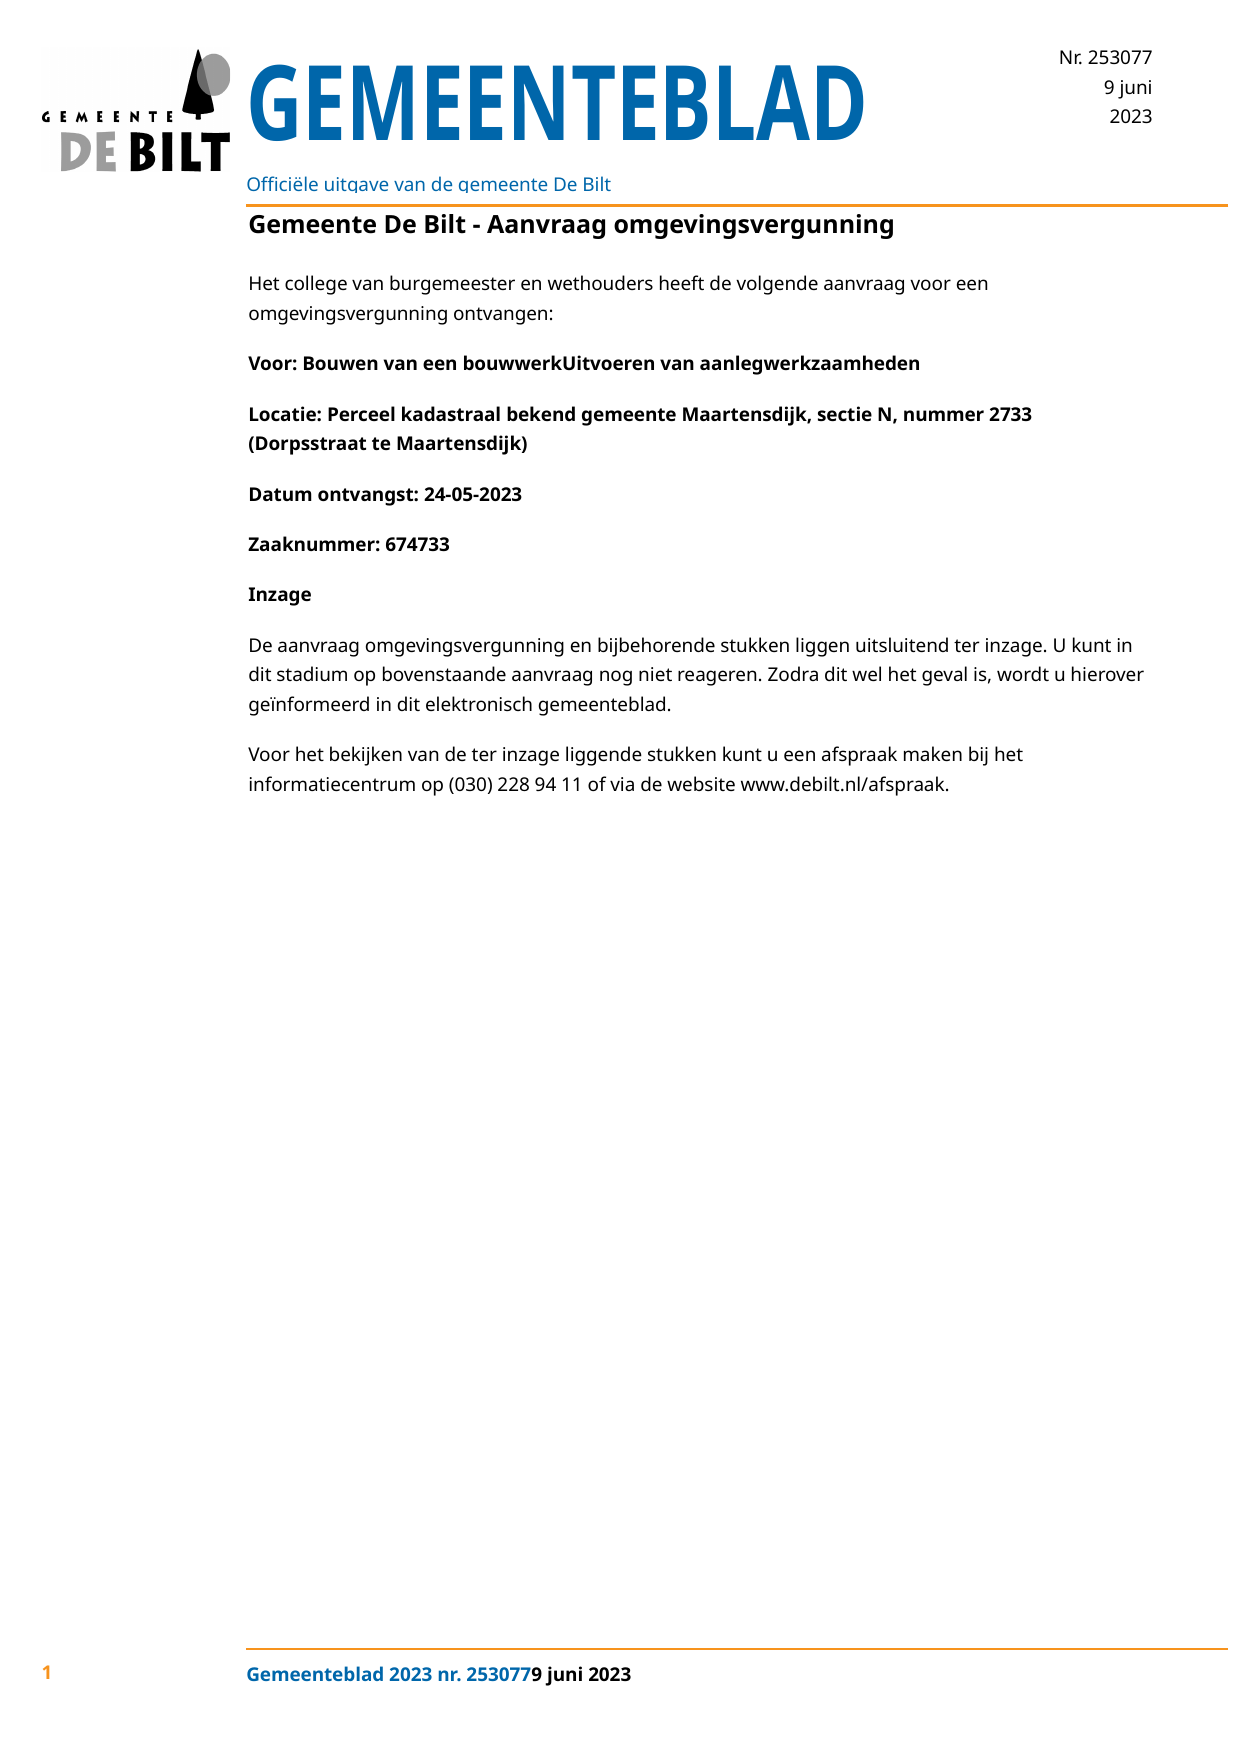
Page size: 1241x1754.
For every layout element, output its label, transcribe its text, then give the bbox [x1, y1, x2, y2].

text De aanvraag omgevingsvergunning en bijbehorende stukken liggen uitsluitend ter inzage. U kunt in dit stadium op bovenstaande aanvraag nog niet reageren. Zodra dit wel het geval is, wordt u hierover geïnformeerd in dit elektronisch gemeenteblad. [248, 632, 1152, 717]
text Locatie: Perceel kadastraal bekend gemeente Maartensdijk, sectie N, nummer 2733 (Dorpsstraat te Maartensdijk) [248, 401, 1152, 456]
text Inzage [248, 582, 1152, 607]
text Het college van burgemeester en wethouders heeft de volgende aanvraag voor een omgevingsvergunning ontvangen: [248, 270, 1152, 326]
text Gemeente De Bilt - Aanvraag omgevingsvergunning [248, 207, 1152, 241]
text Voor het bekijken van de ter inzage liggende stukken kunt u een afspraak maken bij het informatiecentrum op (030) 228 94 11 of via de website www.debilt.nl/afspraak. [248, 742, 1152, 797]
text Datum ontvangst: 24-05-2023 [248, 481, 1152, 506]
text Voor: Bouwen van een bouwwerkUitvoeren van aanlegwerkzaamheden [248, 350, 1152, 376]
text Zaaknummer: 674733 [248, 531, 1152, 557]
picture [41, 47, 231, 172]
